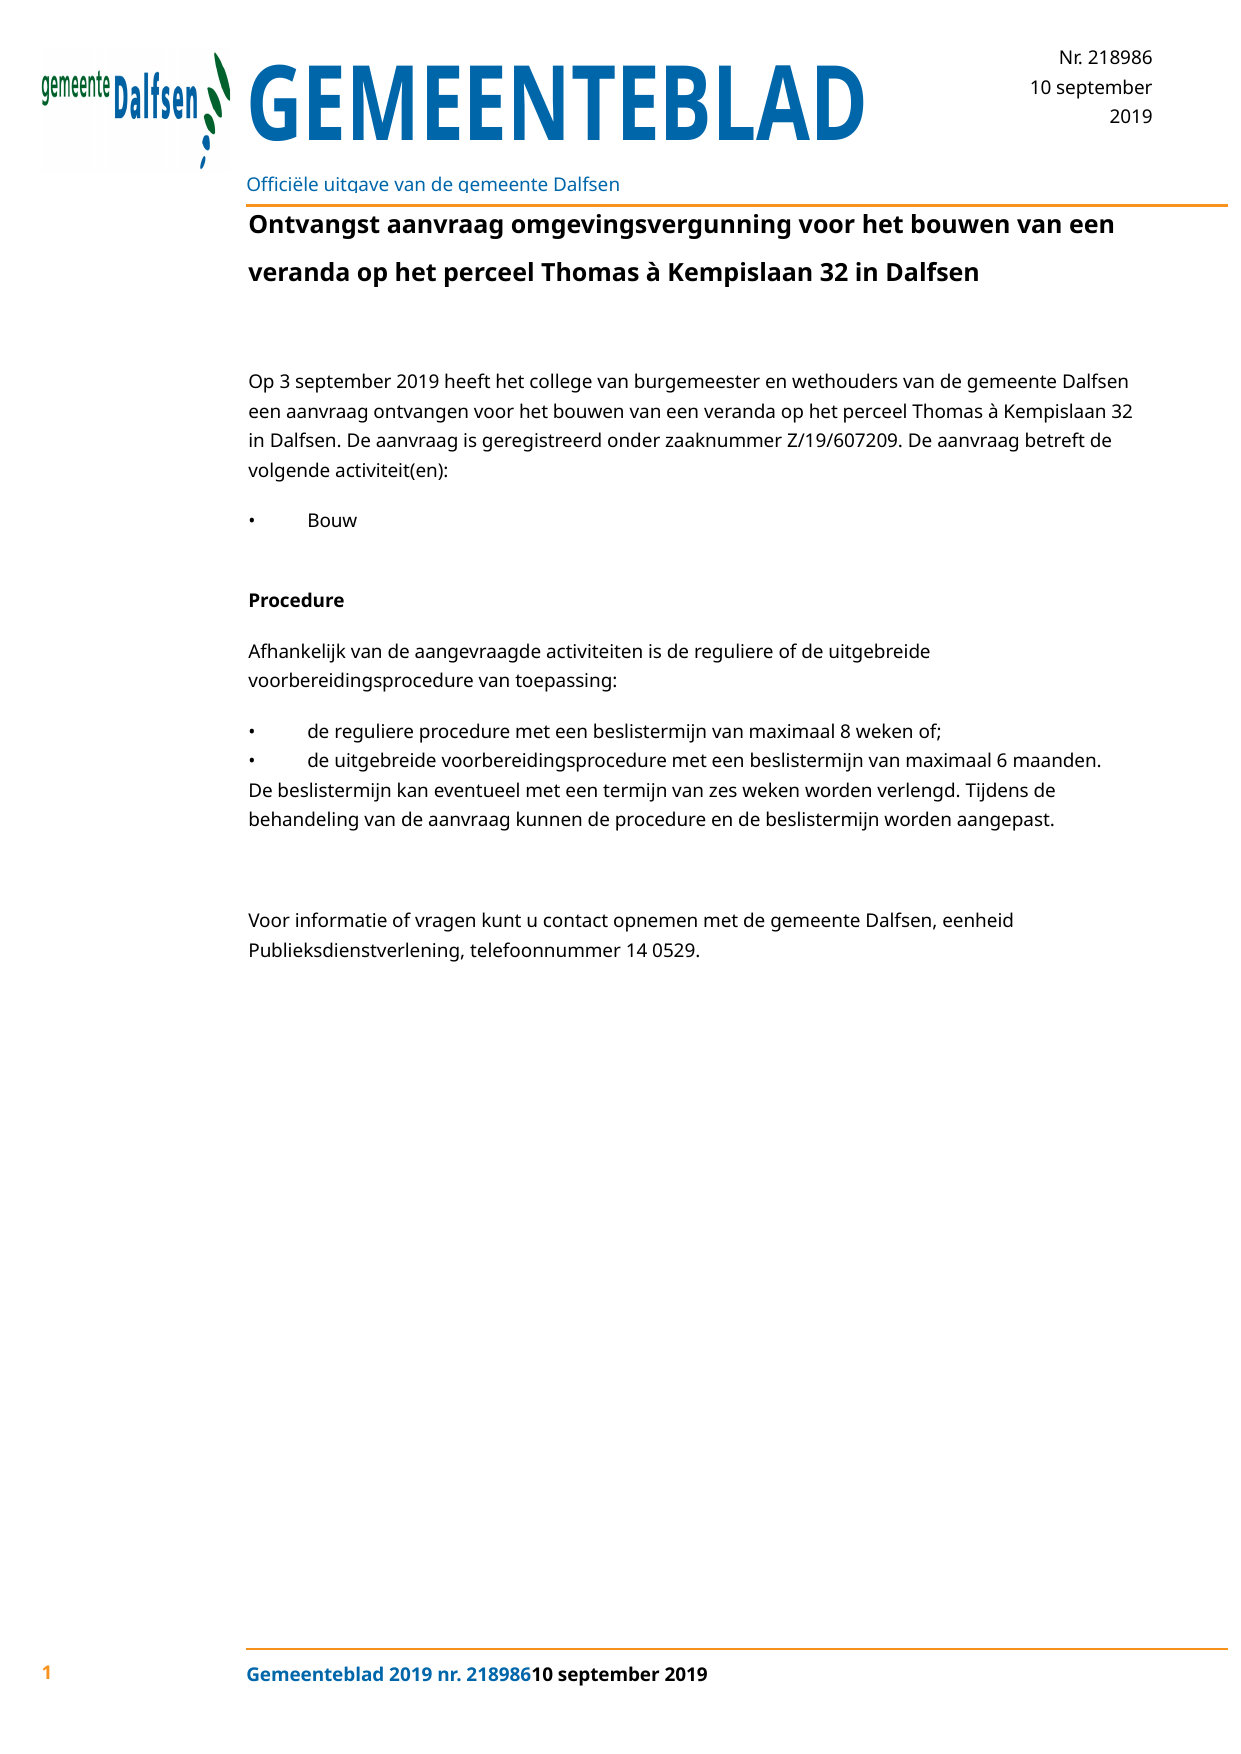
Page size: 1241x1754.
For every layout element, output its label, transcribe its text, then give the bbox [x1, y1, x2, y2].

list de reguliere procedure met een beslistermijn van maximaal 8 weken of; [248, 718, 1152, 744]
text Procedure [248, 587, 1152, 613]
list de uitgebreide voorbereidingsprocedure met een beslistermijn van maximaal 6 maanden. [248, 747, 1152, 773]
text Afhankelijk van de aangevraagde activiteiten is de reguliere of de uitgebreide voorbereidingsprocedure van toepassing: [248, 638, 1152, 693]
list Bouw [248, 507, 1152, 533]
text Voor informatie of vragen kunt u contact opnemen met de gemeente Dalfsen, eenheid Publieksdienstverlening, telefoonnummer 14 0529. [248, 907, 1152, 963]
text Op 3 september 2019 heeft het college van burgemeester en wethouders van de gemeente Dalfsen een aanvraag ontvangen voor het bouwen van een veranda op het perceel Thomas à Kempislaan 32 in Dalfsen. De aanvraag is geregistreerd onder zaaknummer Z/19/607209. De aanvraag betreft de volgende activiteit(en): [248, 368, 1152, 483]
picture [41, 47, 231, 172]
text Ontvangst aanvraag omgevingsvergunning voor het bouwen van een veranda op het perceel Thomas à Kempislaan 32 in Dalfsen [248, 207, 1152, 288]
text De beslistermijn kan eventueel met een termijn van zes weken worden verlengd. Tijdens de behandeling van de aanvraag kunnen de procedure en de beslistermijn worden aangepast. [248, 777, 1152, 832]
